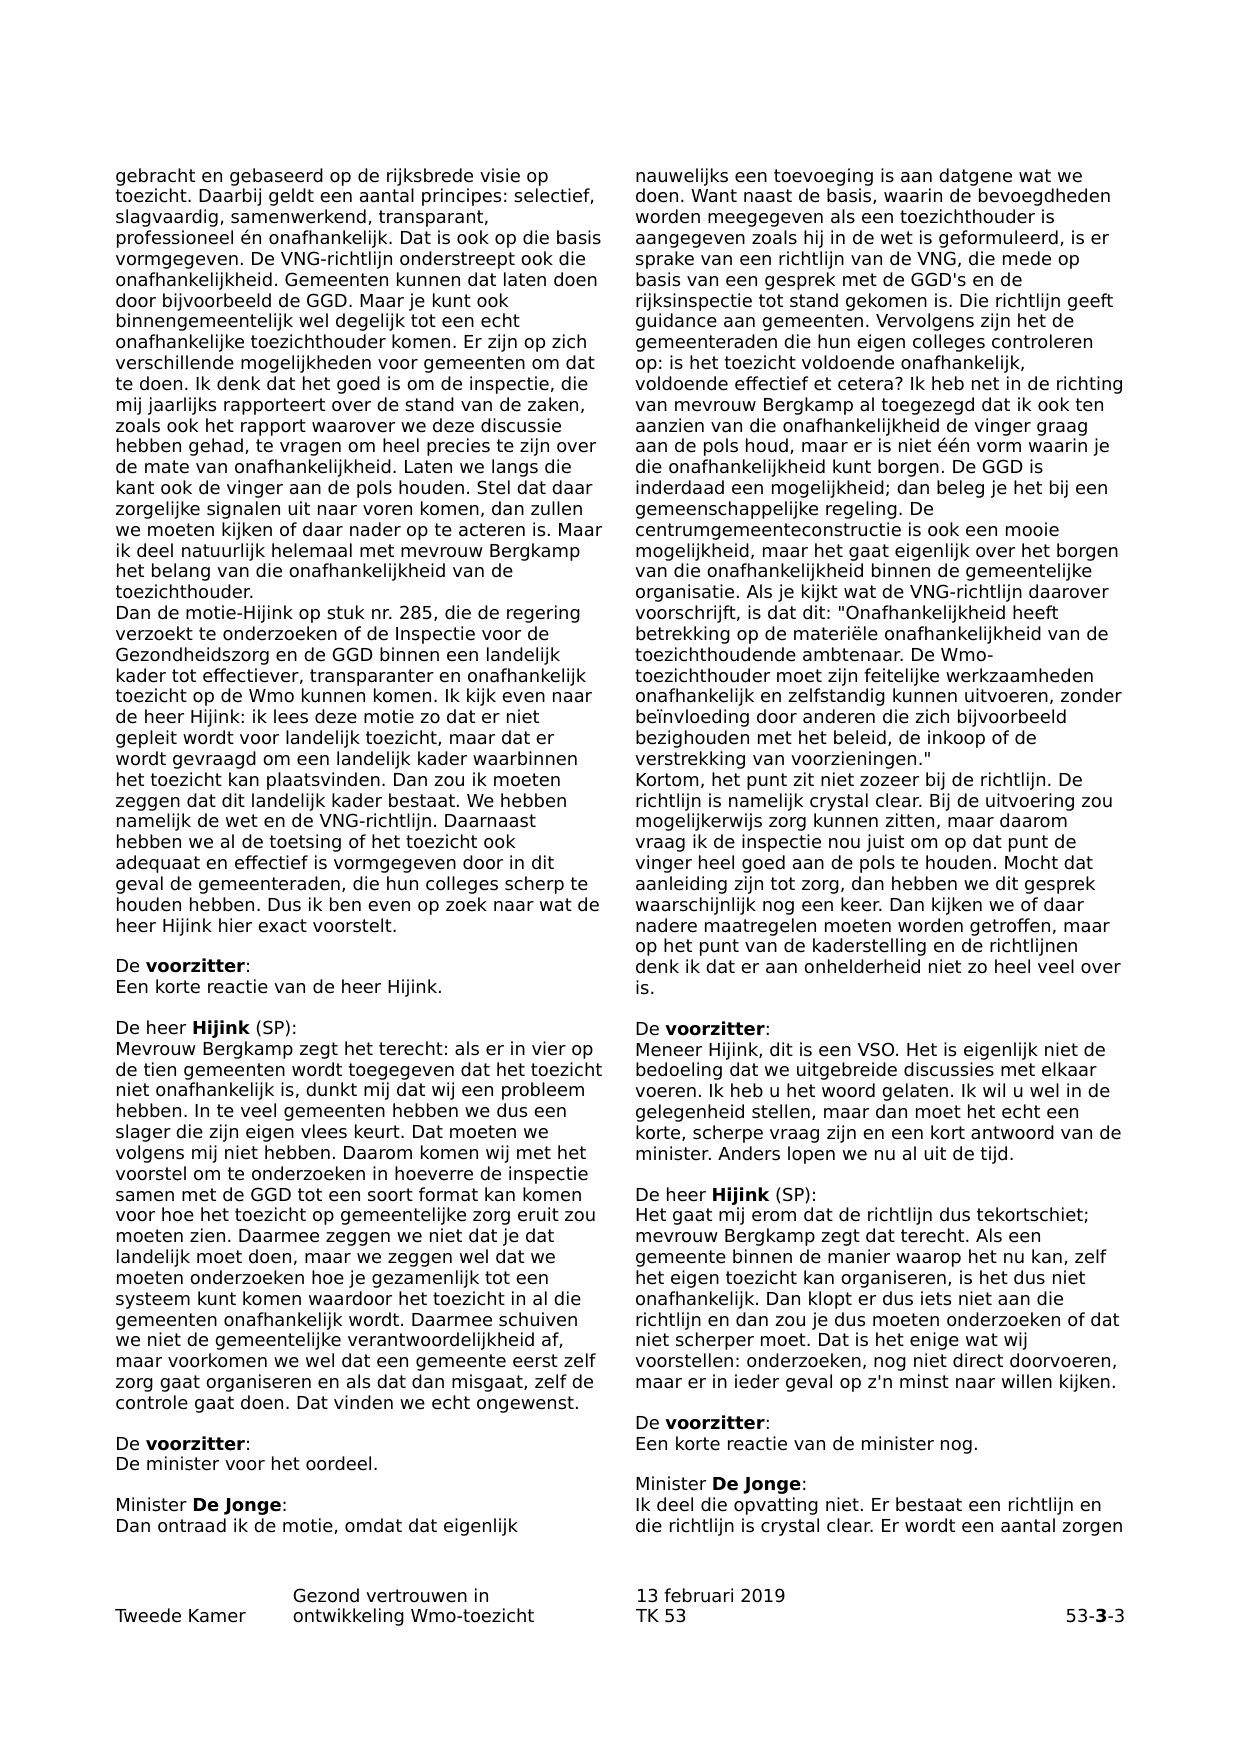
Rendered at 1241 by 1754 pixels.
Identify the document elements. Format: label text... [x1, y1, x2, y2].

text Meneer Hijink, dit is een VSO. Het is eigenlijk niet de bedoeling dat we uitgebreide discussies met elkaar voeren. Ik heb u het woord gelaten. Ik wil u wel in de gelegenheid stellen, maar dan moet het echt een korte, scherpe vraag zijn en een kort antwoord van de minister. Anders lopen we nu al uit de tijd. [635, 1039, 1125, 1164]
text De voorzitter: [635, 1019, 1125, 1039]
text Het gaat mij erom dat de richtlijn dus tekortschiet; mevrouw Bergkamp zegt dat terecht. Als een gemeente binnen de manier waarop het nu kan, zelf het eigen toezicht kan organiseren, is het dus niet onafhankelijk. Dan klopt er dus iets niet aan die richtlijn en dan zou je dus moeten onderzoeken of dat niet scherper moet. Dat is het enige wat wij voorstellen: onderzoeken, nog niet direct doorvoeren, maar er in ieder geval op z'n minst naar willen kijken. [635, 1205, 1125, 1393]
text nauwelijks een toevoeging is aan datgene wat we doen. Want naast de basis, waarin de bevoegdheden worden meegegeven als een toezichthouder is aangegeven zoals hij in de wet is geformuleerd, is er sprake van een richtlijn van de VNG, die mede op basis van een gesprek met de GGD's en de rijksinspectie tot stand gekomen is. Die richtlijn geeft guidance aan gemeenten. Vervolgens zijn het de gemeenteraden die hun eigen colleges controleren op: is het toezicht voldoende onafhankelijk, voldoende effectief et cetera? Ik heb net in de richting van mevrouw Bergkamp al toegezegd dat ik ook ten aanzien van die onafhankelijkheid de vinger graag aan de pols houd, maar er is niet één vorm waarin je die onafhankelijkheid kunt borgen. De GGD is inderdaad een mogelijkheid; dan beleg je het bij een gemeenschappelijke regeling. De centrumgemeenteconstructie is ook een mooie mogelijkheid, maar het gaat eigenlijk over het borgen van die onafhankelijkheid binnen de gemeentelijke organisatie. Als je kijkt wat de VNG-richtlijn daarover voorschrijft, is dat dit: "Onafhankelijkheid heeft betrekking op de materiële onafhankelijkheid van de toezichthoudende ambtenaar. De Wmo-toezichthouder moet zijn feitelijke werkzaamheden onafhankelijk en zelfstandig kunnen uitvoeren, zonder beïnvloeding door anderen die zich bijvoorbeeld bezighouden met het beleid, de inkoop of de verstrekking van voorzieningen." [635, 165, 1125, 769]
text De voorzitter: [115, 956, 605, 977]
text Een korte reactie van de heer Hijink. [115, 977, 605, 998]
text Dan de motie-Hijink op stuk nr. 285, die de regering verzoekt te onderzoeken of de Inspectie voor de Gezondheidszorg en de GGD binnen een landelijk kader tot effectiever, transparanter en onafhankelijk toezicht op de Wmo kunnen komen. Ik kijk even naar de heer Hijink: ik lees deze motie zo dat er niet gepleit wordt voor landelijk toezicht, maar dat er wordt gevraagd om een landelijk kader waarbinnen het toezicht kan plaatsvinden. Dan zou ik moeten zeggen dat dit landelijk kader bestaat. We hebben namelijk de wet en de VNG-richtlijn. Daarnaast hebben we al de toetsing of het toezicht ook adequaat en effectief is vormgegeven door in dit geval de gemeenteraden, die hun colleges scherp te houden hebben. Dus ik ben even op zoek naar wat de heer Hijink hier exact voorstelt. [115, 603, 605, 936]
text De heer Hijink (SP): [635, 1184, 1125, 1205]
text Mevrouw Bergkamp zegt het terecht: als er in vier op de tien gemeenten wordt toegegeven dat het toezicht niet onafhankelijk is, dunkt mij dat wij een probleem hebben. In te veel gemeenten hebben we dus een slager die zijn eigen vlees keurt. Dat moeten we volgens mij niet hebben. Daarom komen wij met het voorstel om te onderzoeken in hoeverre de inspectie samen met de GGD tot een soort format kan komen voor hoe het toezicht op gemeentelijke zorg eruit zou moeten zien. Daarmee zeggen we niet dat je dat landelijk moet doen, maar we zeggen wel dat we moeten onderzoeken hoe je gezamenlijk tot een systeem kunt komen waardoor het toezicht in al die gemeenten onafhankelijk wordt. Daarmee schuiven we niet de gemeentelijke verantwoordelijkheid af, maar voorkomen we wel dat een gemeente eerst zelf zorg gaat organiseren en als dat dan misgaat, zelf de controle gaat doen. Dat vinden we echt ongewenst. [115, 1038, 605, 1413]
text Minister De Jonge: [635, 1474, 1125, 1495]
text Ik deel die opvatting niet. Er bestaat een richtlijn en die richtlijn is crystal clear. Er wordt een aantal zorgen [635, 1495, 1125, 1537]
text Minister De Jonge: [115, 1495, 605, 1516]
text De voorzitter: [115, 1433, 605, 1454]
text De minister voor het oordeel. [115, 1454, 605, 1475]
text Dan ontraad ik de motie, omdat dat eigenlijk [115, 1516, 605, 1537]
text gebracht en gebaseerd op de rijksbrede visie op toezicht. Daarbij geldt een aantal principes: selectief, slagvaardig, samenwerkend, transparant, professioneel én onafhankelijk. Dat is ook op die basis vormgegeven. De VNG-richtlijn onderstreept ook die onafhankelijkheid. Gemeenten kunnen dat laten doen door bijvoorbeeld de GGD. Maar je kunt ook binnengemeentelijk wel degelijk tot een echt onafhankelijke toezichthouder komen. Er zijn op zich verschillende mogelijkheden voor gemeenten om dat te doen. Ik denk dat het goed is om de inspectie, die mij jaarlijks rapporteert over de stand van de zaken, zoals ook het rapport waarover we deze discussie hebben gehad, te vragen om heel precies te zijn over de mate van onafhankelijkheid. Laten we langs die kant ook de vinger aan de pols houden. Stel dat daar zorgelijke signalen uit naar voren komen, dan zullen we moeten kijken of daar nader op te acteren is. Maar ik deel natuurlijk helemaal met mevrouw Bergkamp het belang van die onafhankelijkheid van de toezichthouder. [115, 165, 605, 603]
text De heer Hijink (SP): [115, 1018, 605, 1038]
text Kortom, het punt zit niet zozeer bij de richtlijn. De richtlijn is namelijk crystal clear. Bij de uitvoering zou mogelijkerwijs zorg kunnen zitten, maar daarom vraag ik de inspectie nou juist om op dat punt de vinger heel goed aan de pols te houden. Mocht dat aanleiding zijn tot zorg, dan hebben we dit gesprek waarschijnlijk nog een keer. Dan kijken we of daar nadere maatregelen moeten worden getroffen, maar op het punt van de kaderstelling en de richtlijnen denk ik dat er aan onhelderheid niet zo heel veel over is. [635, 769, 1125, 999]
text Een korte reactie van de minister nog. [635, 1433, 1125, 1454]
text De voorzitter: [635, 1413, 1125, 1433]
